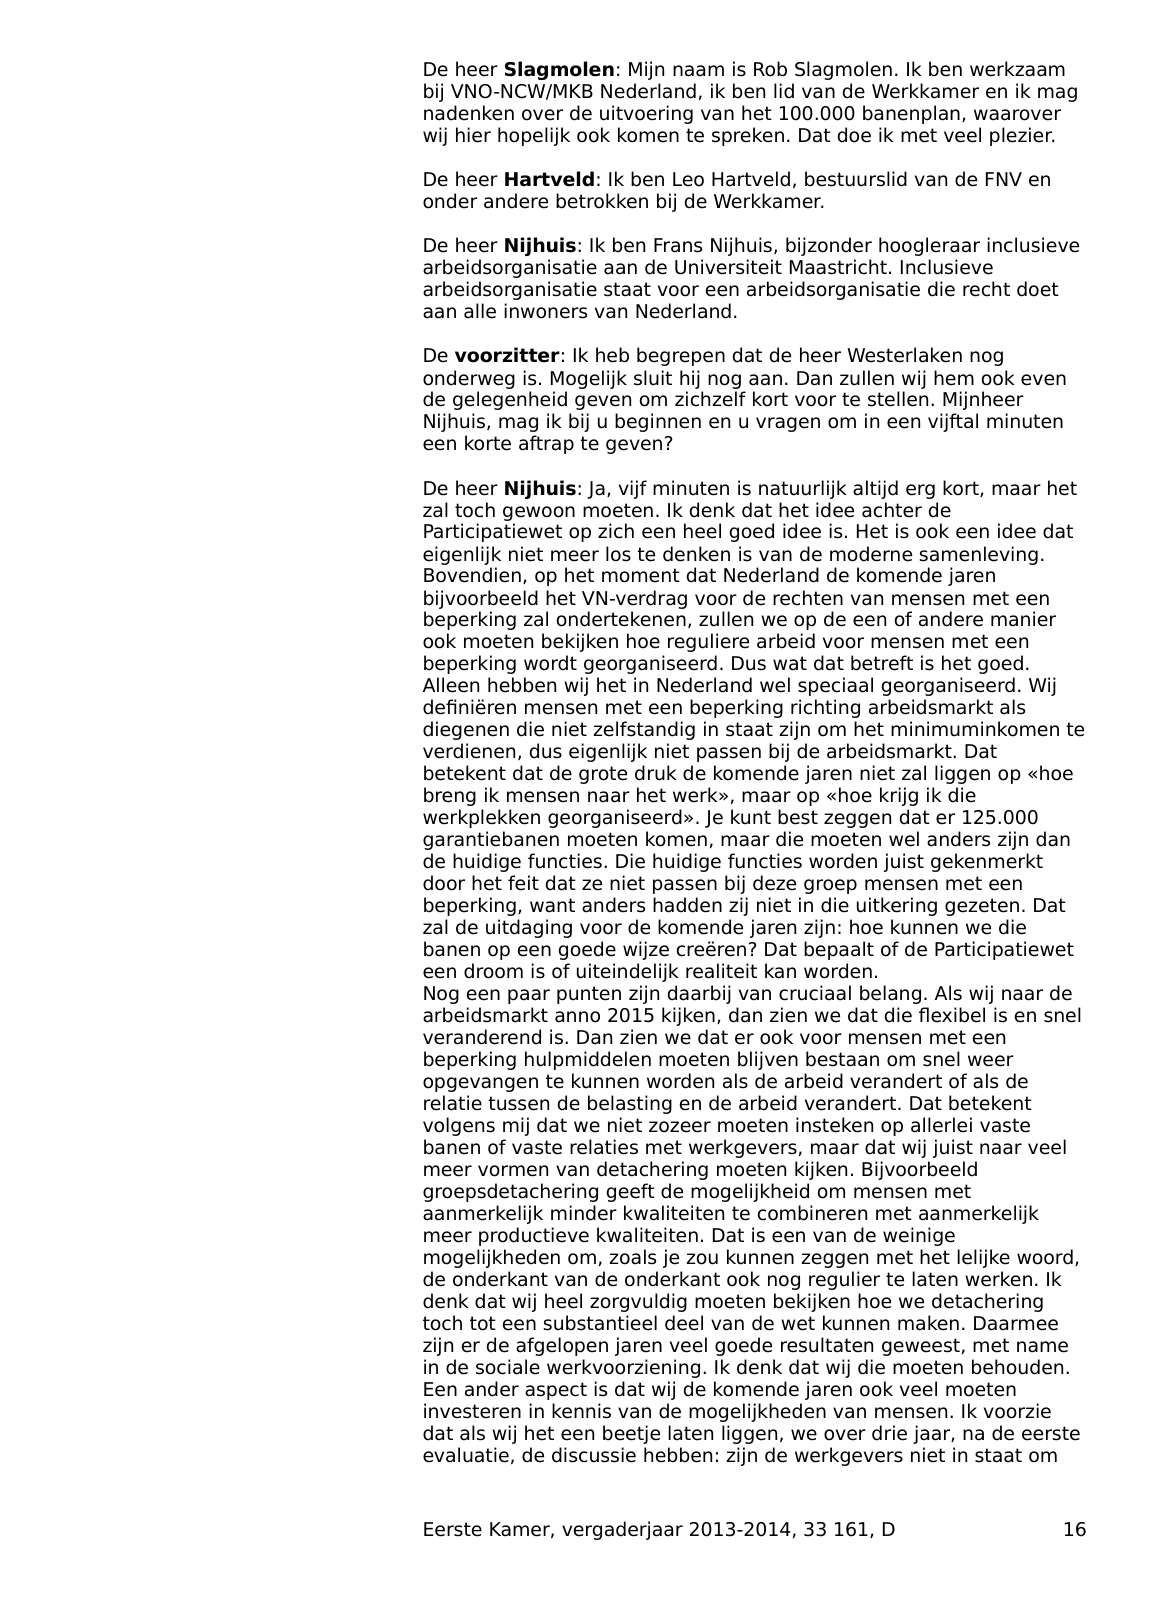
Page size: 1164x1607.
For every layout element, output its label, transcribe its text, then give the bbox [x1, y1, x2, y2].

text De voorzitter: Ik heb begrepen dat de heer Westerlaken nog onderweg is. Mogelijk sluit hij nog aan. Dan zullen wij hem ook even de gelegenheid geven om zichzelf kort voor te stellen. Mijnheer Nijhuis, mag ik bij u beginnen en u vragen om in een vijftal minuten een korte aftrap te geven? [422, 345, 1087, 455]
text Een ander aspect is dat wij de komende jaren ook veel moeten investeren in kennis van de mogelijkheden van mensen. Ik voorzie dat als wij het een beetje laten liggen, we over drie jaar, na de eerste evaluatie, de discussie hebben: zijn de werkgevers niet in staat om [422, 1379, 1087, 1467]
text De heer Nijhuis: Ja, vijf minuten is natuurlijk altijd erg kort, maar het zal toch gewoon moeten. Ik denk dat het idee achter de Participatiewet op zich een heel goed idee is. Het is ook een idee dat eigenlijk niet meer los te denken is van de moderne samenleving. Bovendien, op het moment dat Nederland de komende jaren bijvoorbeeld het VN-verdrag voor de rechten van mensen met een beperking zal ondertekenen, zullen we op de een of andere manier ook moeten bekijken hoe reguliere arbeid voor mensen met een beperking wordt georganiseerd. Dus wat dat betreft is het goed. [422, 477, 1087, 675]
text De heer Hartveld: Ik ben Leo Hartveld, bestuurslid van de FNV en onder andere betrokken bij de Werkkamer. [422, 169, 1087, 213]
text Alleen hebben wij het in Nederland wel speciaal georganiseerd. Wij definiëren mensen met een beperking richting arbeidsmarkt als diegenen die niet zelfstandig in staat zijn om het minimuminkomen te verdienen, dus eigenlijk niet passen bij de arbeidsmarkt. Dat betekent dat de grote druk de komende jaren niet zal liggen op «hoe breng ik mensen naar het werk», maar op «hoe krijg ik die werkplekken georganiseerd». Je kunt best zeggen dat er 125.000 garantiebanen moeten komen, maar die moeten wel anders zijn dan de huidige functies. Die huidige functies worden juist gekenmerkt door het feit dat ze niet passen bij deze groep mensen met een beperking, want anders hadden zij niet in die uitkering gezeten. Dat zal de uitdaging voor de komende jaren zijn: hoe kunnen we die banen op een goede wijze creëren? Dat bepaalt of de Participatiewet een droom is of uiteindelijk realiteit kan worden. [422, 675, 1087, 983]
text De heer Nijhuis: Ik ben Frans Nijhuis, bijzonder hoogleraar inclusieve arbeidsorganisatie aan de Universiteit Maastricht. Inclusieve arbeidsorganisatie staat voor een arbeidsorganisatie die recht doet aan alle inwoners van Nederland. [422, 235, 1087, 323]
text Nog een paar punten zijn daarbij van cruciaal belang. Als wij naar de arbeidsmarkt anno 2015 kijken, dan zien we dat die flexibel is en snel veranderend is. Dan zien we dat er ook voor mensen met een beperking hulpmiddelen moeten blijven bestaan om snel weer opgevangen te kunnen worden als de arbeid verandert of als de relatie tussen de belasting en de arbeid verandert. Dat betekent volgens mij dat we niet zozeer moeten insteken op allerlei vaste banen of vaste relaties met werkgevers, maar dat wij juist naar veel meer vormen van detachering moeten kijken. Bijvoorbeeld groepsdetachering geeft de mogelijkheid om mensen met aanmerkelijk minder kwaliteiten te combineren met aanmerkelijk meer productieve kwaliteiten. Dat is een van de weinige mogelijkheden om, zoals je zou kunnen zeggen met het lelijke woord, de onderkant van de onderkant ook nog regulier te laten werken. Ik denk dat wij heel zorgvuldig moeten bekijken hoe we detachering toch tot een substantieel deel van de wet kunnen maken. Daarmee zijn er de afgelopen jaren veel goede resultaten geweest, met name in de sociale werkvoorziening. Ik denk dat wij die moeten behouden. [422, 983, 1087, 1379]
text De heer Slagmolen: Mijn naam is Rob Slagmolen. Ik ben werkzaam bij VNO-NCW/MKB Nederland, ik ben lid van de Werkkamer en ik mag nadenken over de uitvoering van het 100.000 banenplan, waarover wij hier hopelijk ook komen te spreken. Dat doe ik met veel plezier. [422, 59, 1087, 147]
